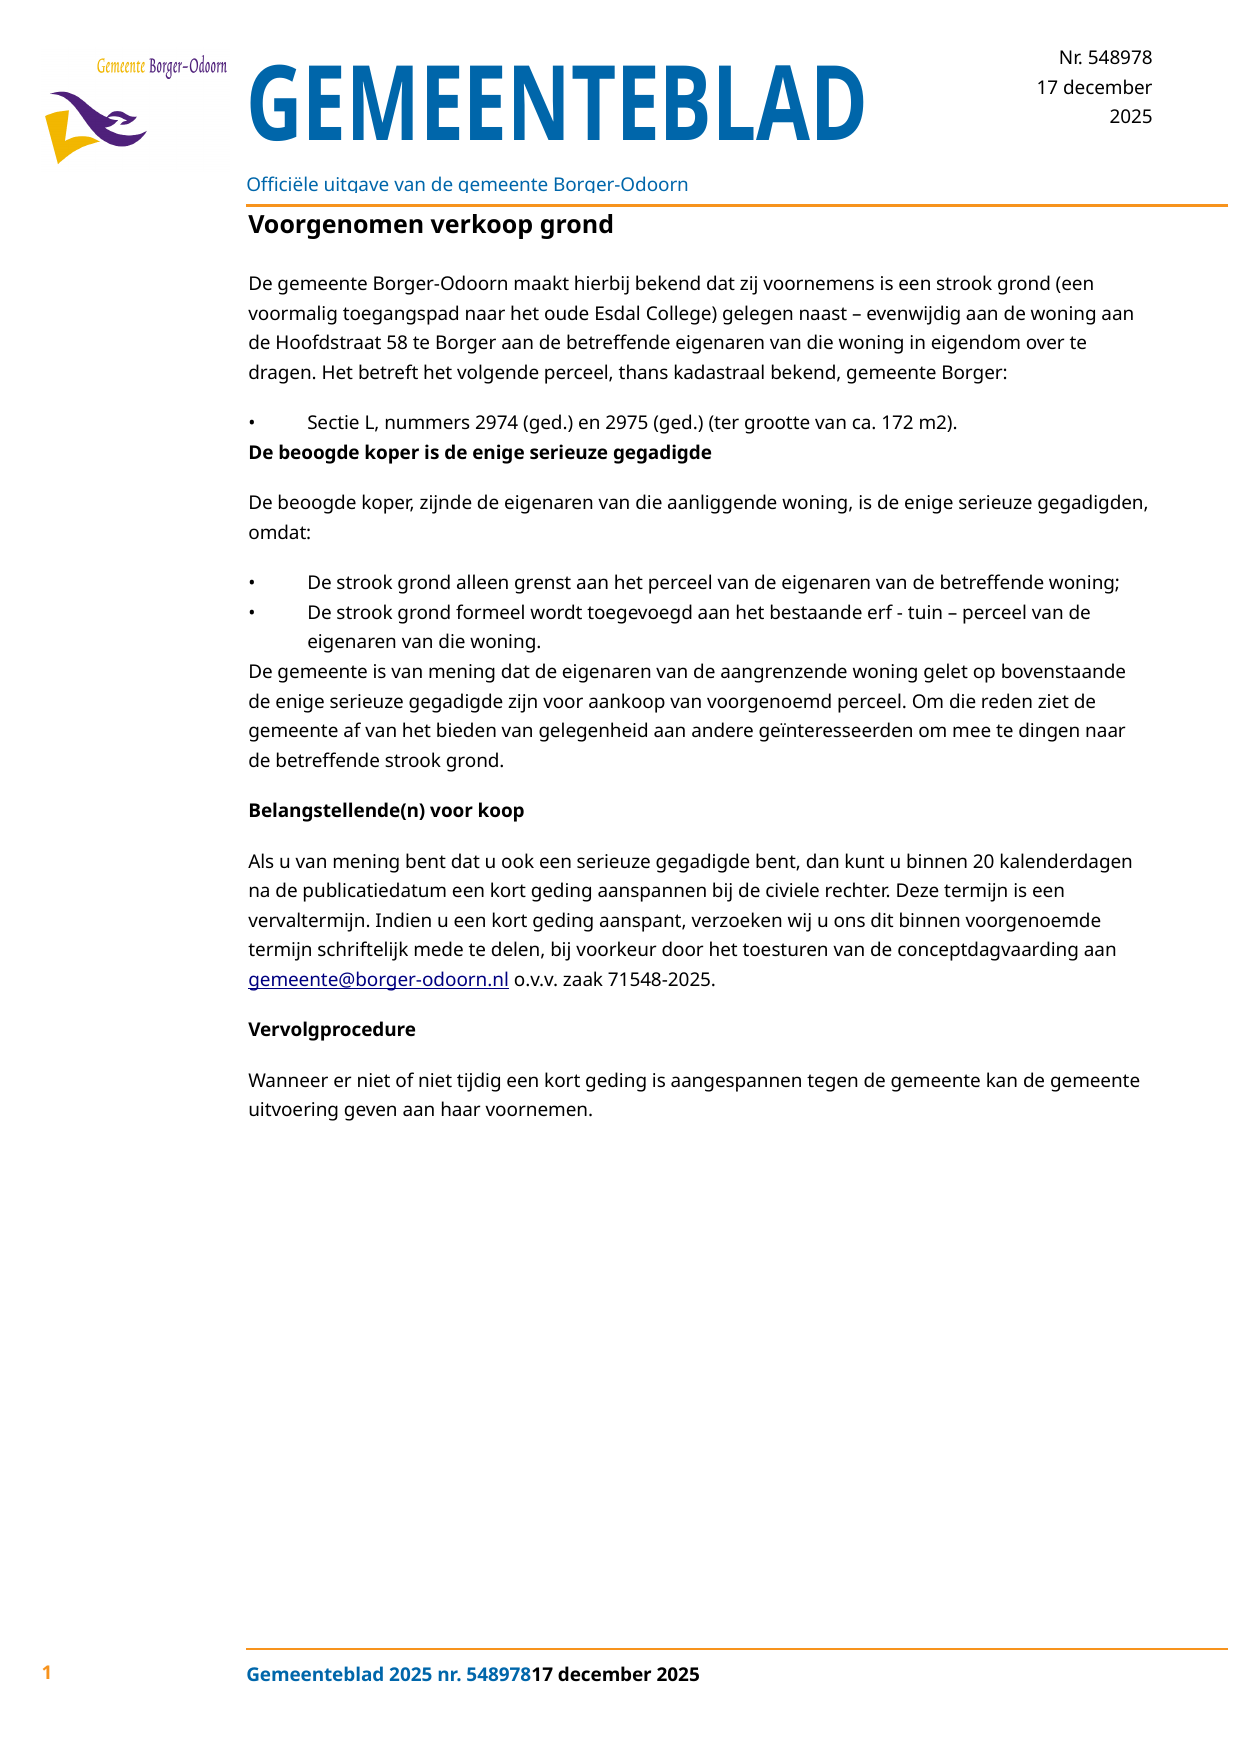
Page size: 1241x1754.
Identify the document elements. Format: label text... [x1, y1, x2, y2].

list De strook grond formeel wordt toegevoegd aan het bestaande erf - tuin – perceel van de eigenaren van die woning. [248, 599, 1152, 654]
text Als u van mening bent dat u ook een serieuze gegadigde bent, dan kunt u binnen 20 kalenderdagen na de publicatiedatum een kort geding aanspannen bij de civiele rechter. Deze termijn is een vervaltermijn. Indien u een kort geding aanspant, verzoeken wij u ons dit binnen voorgenoemde termijn schriftelijk mede te delen, bij voorkeur door het toesturen van de conceptdagvaarding aan gemeente@borger-odoorn.nl o.v.v. zaak 71548-2025. [248, 848, 1152, 992]
list Sectie L, nummers 2974 (ged.) en 2975 (ged.) (ter grootte van ca. 172 m2). [248, 409, 1152, 435]
text De beoogde koper is de enige serieuze gegadigde [248, 439, 1152, 465]
text De gemeente Borger-Odoorn maakt hierbij bekend dat zij voornemens is een strook grond (een voormalig toegangspad naar het oude Esdal College) gelegen naast – evenwijdig aan de woning aan de Hoofdstraat 58 te Borger aan de betreffende eigenaren van die woning in eigendom over te dragen. Het betreft het volgende perceel, thans kadastraal bekend, gemeente Borger: [248, 270, 1152, 385]
list De strook grond alleen grenst aan het perceel van de eigenaren van de betreffende woning; [248, 569, 1152, 595]
text Voorgenomen verkoop grond [248, 207, 1152, 241]
text Belangstellende(n) voor koop [248, 797, 1152, 823]
picture [41, 47, 231, 172]
text De gemeente is van mening dat de eigenaren van de aangrenzende woning gelet op bovenstaande de enige serieuze gegadigde zijn voor aankoop van voorgenoemd perceel. Om die reden ziet de gemeente af van het bieden van gelegenheid aan andere geïnteresseerden om mee te dingen naar de betreffende strook grond. [248, 658, 1152, 773]
text De beoogde koper, zijnde de eigenaren van die aanliggende woning, is de enige serieuze gegadigden, omdat: [248, 489, 1152, 545]
text Wanneer er niet of niet tijdig een kort geding is aangespannen tegen de gemeente kan de gemeente uitvoering geven aan haar voornemen. [248, 1067, 1152, 1122]
text Vervolgprocedure [248, 1017, 1152, 1042]
